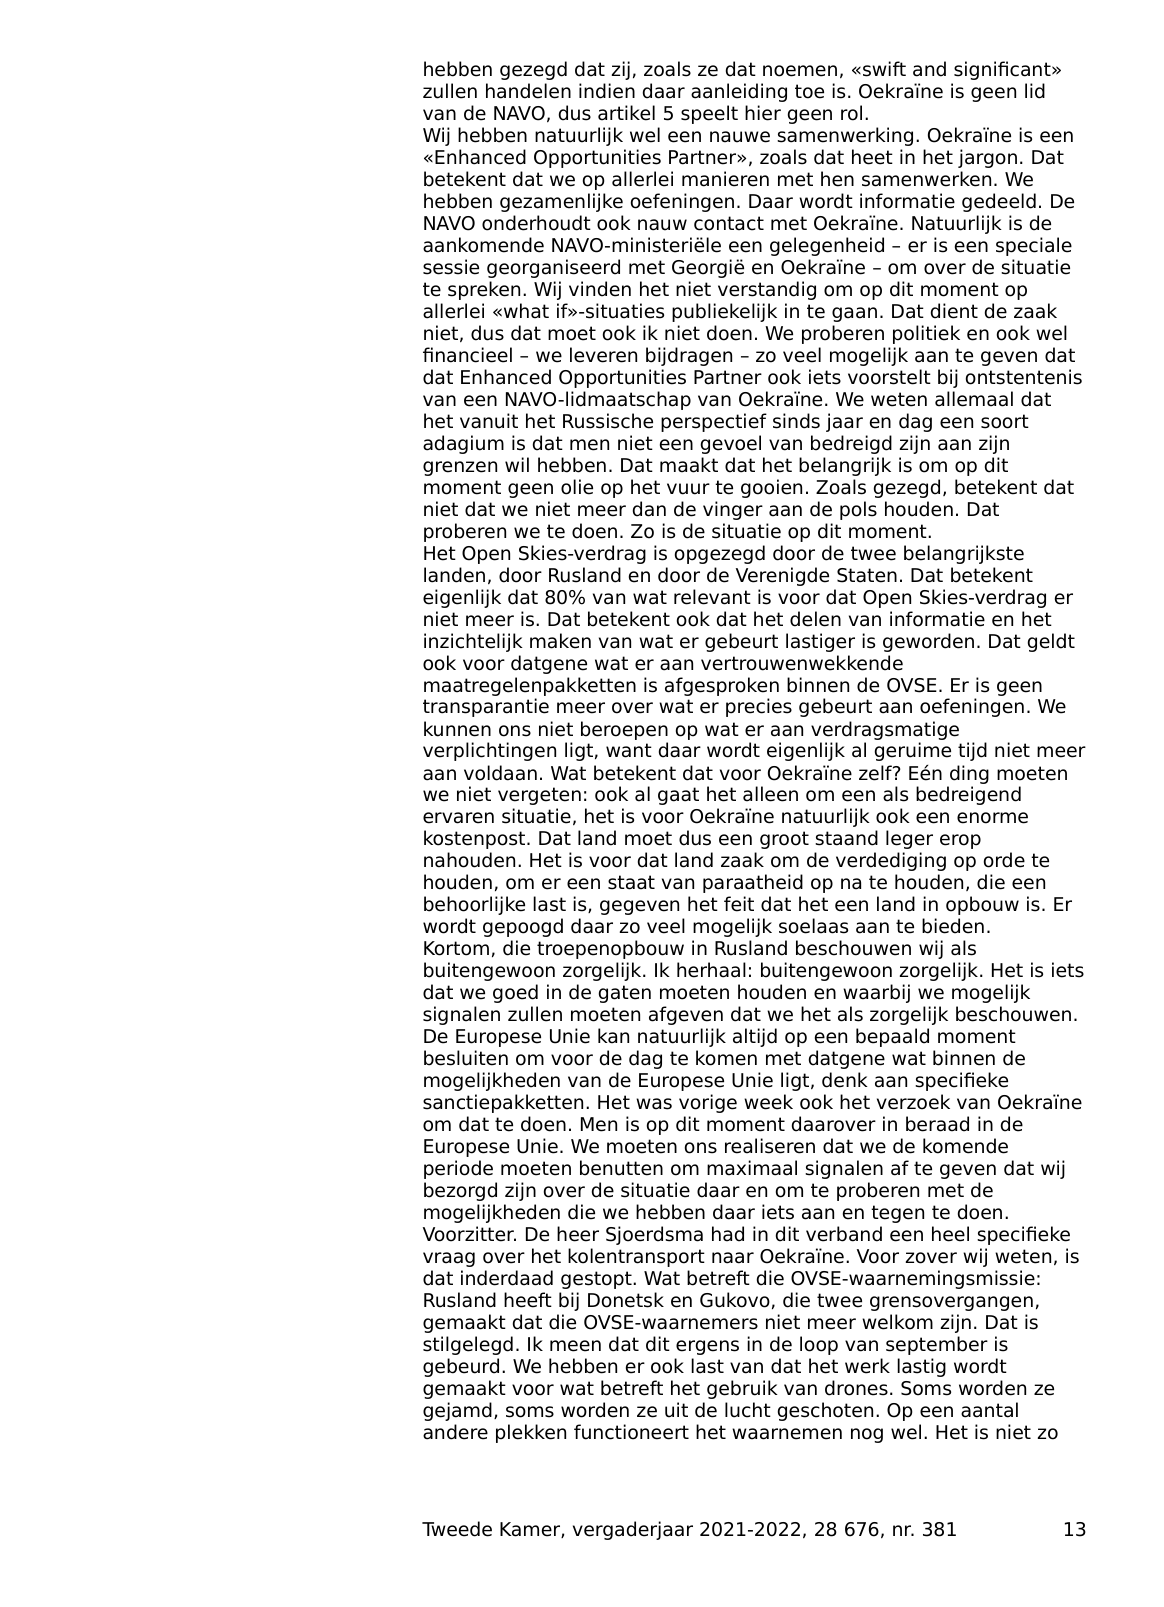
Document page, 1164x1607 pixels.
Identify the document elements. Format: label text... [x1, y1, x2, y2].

text hebben gezegd dat zij, zoals ze dat noemen, «swift and significant» zullen handelen indien daar aanleiding toe is. Oekraïne is geen lid van de NAVO, dus artikel 5 speelt hier geen rol. [422, 59, 1087, 125]
text Voorzitter. De heer Sjoerdsma had in dit verband een heel specifieke vraag over het kolentransport naar Oekraïne. Voor zover wij weten, is dat inderdaad gestopt. Wat betreft die OVSE-waarnemingsmissie: Rusland heeft bij Donetsk en Gukovo, die twee grensovergangen, gemaakt dat die OVSE-waarnemers niet meer welkom zijn. Dat is stilgelegd. Ik meen dat dit ergens in de loop van september is gebeurd. We hebben er ook last van dat het werk lastig wordt gemaakt voor wat betreft het gebruik van drones. Soms worden ze gejamd, soms worden ze uit de lucht geschoten. Op een aantal andere plekken functioneert het waarnemen nog wel. Het is niet zo [422, 1224, 1087, 1444]
text Het Open Skies-verdrag is opgezegd door de twee belangrijkste landen, door Rusland en door de Verenigde Staten. Dat betekent eigenlijk dat 80% van wat relevant is voor dat Open Skies-verdrag er niet meer is. Dat betekent ook dat het delen van informatie en het inzichtelijk maken van wat er gebeurt lastiger is geworden. Dat geldt ook voor datgene wat er aan vertrouwenwekkende maatregelenpakketten is afgesproken binnen de OVSE. Er is geen transparantie meer over wat er precies gebeurt aan oefeningen. We kunnen ons niet beroepen op wat er aan verdragsmatige verplichtingen ligt, want daar wordt eigenlijk al geruime tijd niet meer aan voldaan. Wat betekent dat voor Oekraïne zelf? Eén ding moeten we niet vergeten: ook al gaat het alleen om een als bedreigend ervaren situatie, het is voor Oekraïne natuurlijk ook een enorme kostenpost. Dat land moet dus een groot staand leger erop nahouden. Het is voor dat land zaak om de verdediging op orde te houden, om er een staat van paraatheid op na te houden, die een behoorlijke last is, gegeven het feit dat het een land in opbouw is. Er wordt gepoogd daar zo veel mogelijk soelaas aan te bieden. [422, 543, 1087, 938]
text Kortom, die troepenopbouw in Rusland beschouwen wij als buitengewoon zorgelijk. Ik herhaal: buitengewoon zorgelijk. Het is iets dat we goed in de gaten moeten houden en waarbij we mogelijk signalen zullen moeten afgeven dat we het als zorgelijk beschouwen. De Europese Unie kan natuurlijk altijd op een bepaald moment besluiten om voor de dag te komen met datgene wat binnen de mogelijkheden van de Europese Unie ligt, denk aan specifieke sanctiepakketten. Het was vorige week ook het verzoek van Oekraïne om dat te doen. Men is op dit moment daarover in beraad in de Europese Unie. We moeten ons realiseren dat we de komende periode moeten benutten om maximaal signalen af te geven dat wij bezorgd zijn over de situatie daar en om te proberen met de mogelijkheden die we hebben daar iets aan en tegen te doen. [422, 938, 1087, 1224]
text Wij hebben natuurlijk wel een nauwe samenwerking. Oekraïne is een «Enhanced Opportunities Partner», zoals dat heet in het jargon. Dat betekent dat we op allerlei manieren met hen samenwerken. We hebben gezamenlijke oefeningen. Daar wordt informatie gedeeld. De NAVO onderhoudt ook nauw contact met Oekraïne. Natuurlijk is de aankomende NAVO-ministeriële een gelegenheid – er is een speciale sessie georganiseerd met Georgië en Oekraïne – om over de situatie te spreken. Wij vinden het niet verstandig om op dit moment op allerlei «what if»-situaties publiekelijk in te gaan. Dat dient de zaak niet, dus dat moet ook ik niet doen. We proberen politiek en ook wel financieel – we leveren bijdragen – zo veel mogelijk aan te geven dat dat Enhanced Opportunities Partner ook iets voorstelt bij ontstentenis van een NAVO-lidmaatschap van Oekraïne. We weten allemaal dat het vanuit het Russische perspectief sinds jaar en dag een soort adagium is dat men niet een gevoel van bedreigd zijn aan zijn grenzen wil hebben. Dat maakt dat het belangrijk is om op dit moment geen olie op het vuur te gooien. Zoals gezegd, betekent dat niet dat we niet meer dan de vinger aan de pols houden. Dat proberen we te doen. Zo is de situatie op dit moment. [422, 125, 1087, 543]
